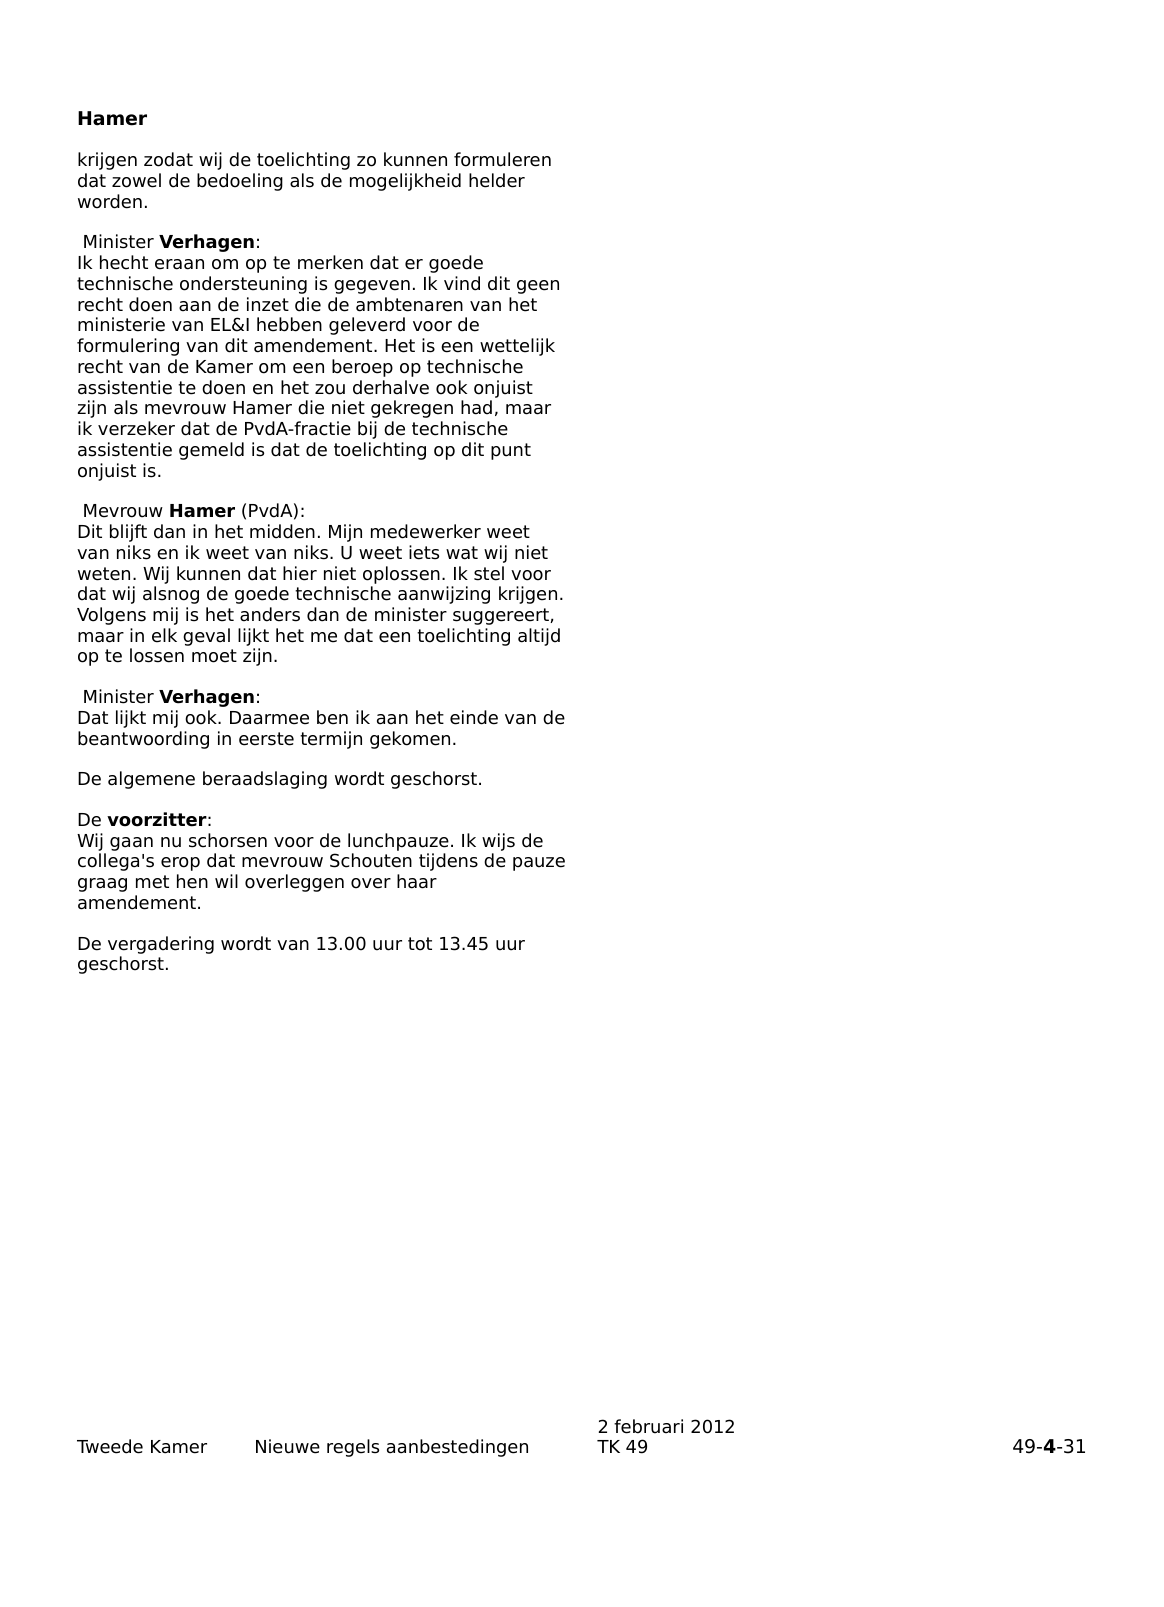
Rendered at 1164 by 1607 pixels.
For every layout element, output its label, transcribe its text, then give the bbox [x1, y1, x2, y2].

text Mevrouw Hamer (PvdA): [77, 501, 567, 522]
text Dat lijkt mij ook. Daarmee ben ik aan het einde van de beantwoording in eerste termijn gekomen. [77, 708, 567, 749]
text Wij gaan nu schorsen voor de lunchpauze. Ik wijs de collega's erop dat mevrouw Schouten tijdens de pauze graag met hen wil overleggen over haar amendement. [77, 831, 567, 913]
text De voorzitter: [77, 810, 567, 831]
text Minister Verhagen: [77, 232, 567, 253]
text De algemene beraadslaging wordt geschorst. [77, 769, 567, 790]
text De vergadering wordt van 13.00 uur tot 13.45 uur geschorst. [77, 933, 567, 975]
text krijgen zodat wij de toelichting zo kunnen formuleren dat zowel de bedoeling als de mogelijkheid helder worden. [77, 150, 567, 212]
text Ik hecht eraan om op te merken dat er goede technische ondersteuning is gegeven. Ik vind dit geen recht doen aan de inzet die de ambtenaren van het ministerie van EL&I hebben geleverd voor de formulering van dit amendement. Het is een wettelijk recht van de Kamer om een beroep op technische assistentie te doen en het zou derhalve ook onjuist zijn als mevrouw Hamer die niet gekregen had, maar ik verzeker dat de PvdA-fractie bij de technische assistentie gemeld is dat de toelichting op dit punt onjuist is. [77, 253, 567, 481]
text Minister Verhagen: [77, 687, 567, 708]
text Dit blijft dan in het midden. Mijn medewerker weet van niks en ik weet van niks. U weet iets wat wij niet weten. Wij kunnen dat hier niet oplossen. Ik stel voor dat wij alsnog de goede technische aanwijzing krijgen. Volgens mij is het anders dan de minister suggereert, maar in elk geval lijkt het me dat een toelichting altijd op te lossen moet zijn. [77, 522, 567, 667]
